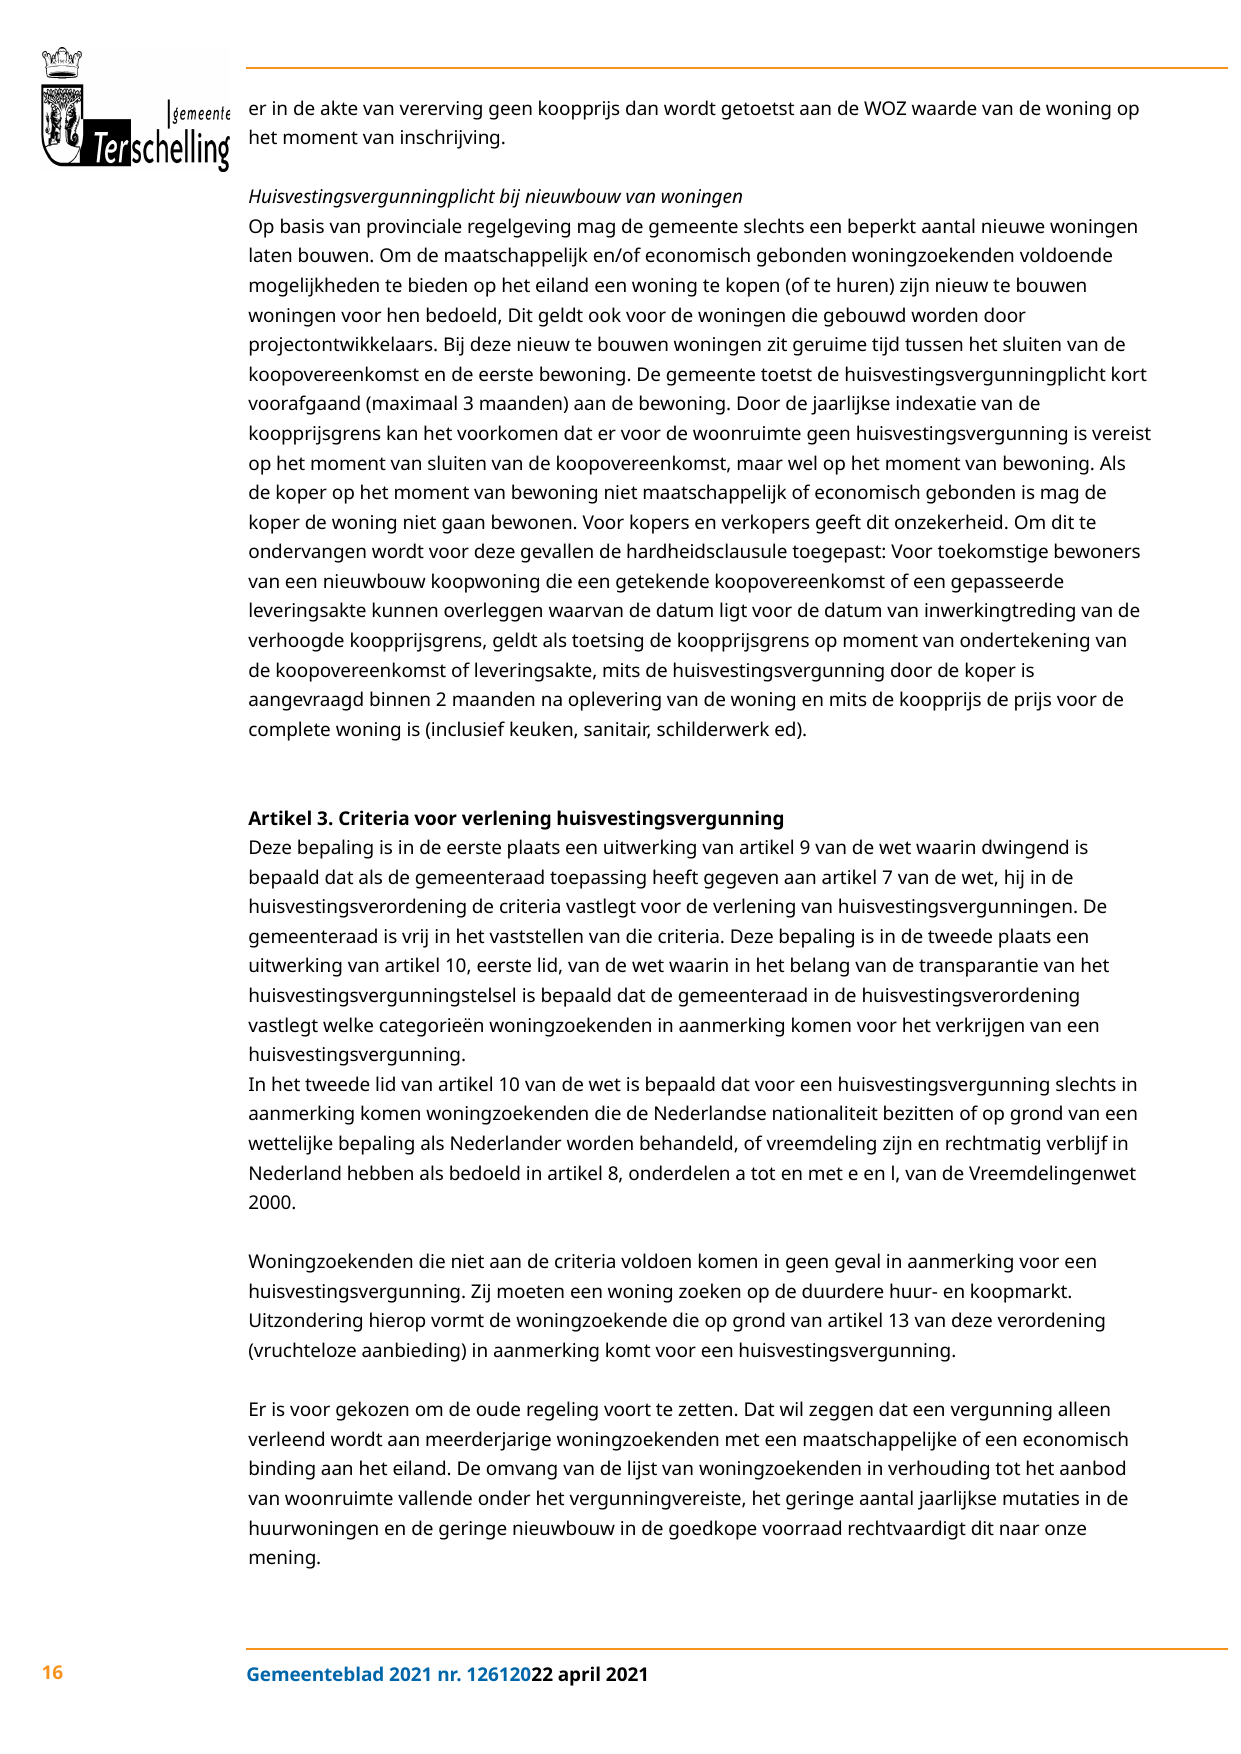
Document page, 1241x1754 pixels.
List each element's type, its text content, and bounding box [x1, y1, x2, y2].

text Huisvestingsvergunningplicht bij nieuwbouw van woningen [248, 183, 1152, 209]
text Op basis van provinciale regelgeving mag de gemeente slechts een beperkt aantal nieuwe woningen laten bouwen. Om de maatschappelijk en/of economisch gebonden woningzoekenden voldoende mogelijkheden te bieden op het eiland een woning te kopen (of te huren) zijn nieuw te bouwen woningen voor hen bedoeld, Dit geldt ook voor de woningen die gebouwd worden door projectontwikkelaars. Bij deze nieuw te bouwen woningen zit geruime tijd tussen het sluiten van de koopovereenkomst en de eerste bewoning. De gemeente toetst de huisvestingsvergunningplicht kort voorafgaand (maximaal 3 maanden) aan de bewoning. Door de jaarlijkse indexatie van de koopprijsgrens kan het voorkomen dat er voor de woonruimte geen huisvestingsvergunning is vereist op het moment van sluiten van de koopovereenkomst, maar wel op het moment van bewoning. Als de koper op het moment van bewoning niet maatschappelijk of economisch gebonden is mag de koper de woning niet gaan bewonen. Voor kopers en verkopers geeft dit onzekerheid. Om dit te ondervangen wordt voor deze gevallen de hardheidsclausule toegepast: Voor toekomstige bewoners van een nieuwbouw koopwoning die een getekende koopovereenkomst of een gepasseerde leveringsakte kunnen overleggen waarvan de datum ligt voor de datum van inwerkingtreding van de verhoogde koopprijsgrens, geldt als toetsing de koopprijsgrens op moment van ondertekening van de koopovereenkomst of leveringsakte, mits de huisvestingsvergunning door de koper is aangevraagd binnen 2 maanden na oplevering van de woning en mits de koopprijs de prijs voor de complete woning is (inclusief keuken, sanitair, schilderwerk ed). [248, 213, 1152, 742]
text In het tweede lid van artikel 10 van de wet is bepaald dat voor een huisvestingsvergunning slechts in aanmerking komen woningzoekenden die de Nederlandse nationaliteit bezitten of op grond van een wettelijke bepaling als Nederlander worden behandeld, of vreemdeling zijn en rechtmatig verblijf in Nederland hebben als bedoeld in artikel 8, onderdelen a tot en met e en l, van de Vreemdelingenwet 2000. [248, 1071, 1152, 1215]
text er in de akte van vererving geen koopprijs dan wordt getoetst aan de WOZ waarde van de woning op het moment van inschrijving. [248, 95, 1152, 150]
picture [41, 47, 231, 172]
text Artikel 3. Criteria voor verlening huisvestingsvergunning [248, 805, 1152, 831]
text Er is voor gekozen om de oude regeling voort te zetten. Dat wil zeggen dat een vergunning alleen verleend wordt aan meerderjarige woningzoekenden met een maatschappelijke of een economisch binding aan het eiland. De omvang van de lijst van woningzoekenden in verhouding tot het aanbod van woonruimte vallende onder het vergunningvereiste, het geringe aantal jaarlijkse mutaties in de huurwoningen en de geringe nieuwbouw in de goedkope voorraad rechtvaardigt dit naar onze mening. [248, 1396, 1152, 1570]
text Woningzoekenden die niet aan de criteria voldoen komen in geen geval in aanmerking voor een huisvestingsvergunning. Zij moeten een woning zoeken op de duurdere huur- en koopmarkt. Uitzondering hierop vormt de woningzoekende die op grond van artikel 13 van deze verordening (vruchteloze aanbieding) in aanmerking komt voor een huisvestingsvergunning. [248, 1248, 1152, 1363]
text Deze bepaling is in de eerste plaats een uitwerking van artikel 9 van de wet waarin dwingend is bepaald dat als de gemeenteraad toepassing heeft gegeven aan artikel 7 van de wet, hij in de huisvestingsverordening de criteria vastlegt voor de verlening van huisvestingsvergunningen. De gemeenteraad is vrij in het vaststellen van die criteria. Deze bepaling is in de tweede plaats een uitwerking van artikel 10, eerste lid, van de wet waarin in het belang van de transparantie van het huisvestingsvergunningstelsel is bepaald dat de gemeenteraad in de huisvestingsverordening vastlegt welke categorieën woningzoekenden in aanmerking komen voor het verkrijgen van een huisvestingsvergunning. [248, 834, 1152, 1067]
